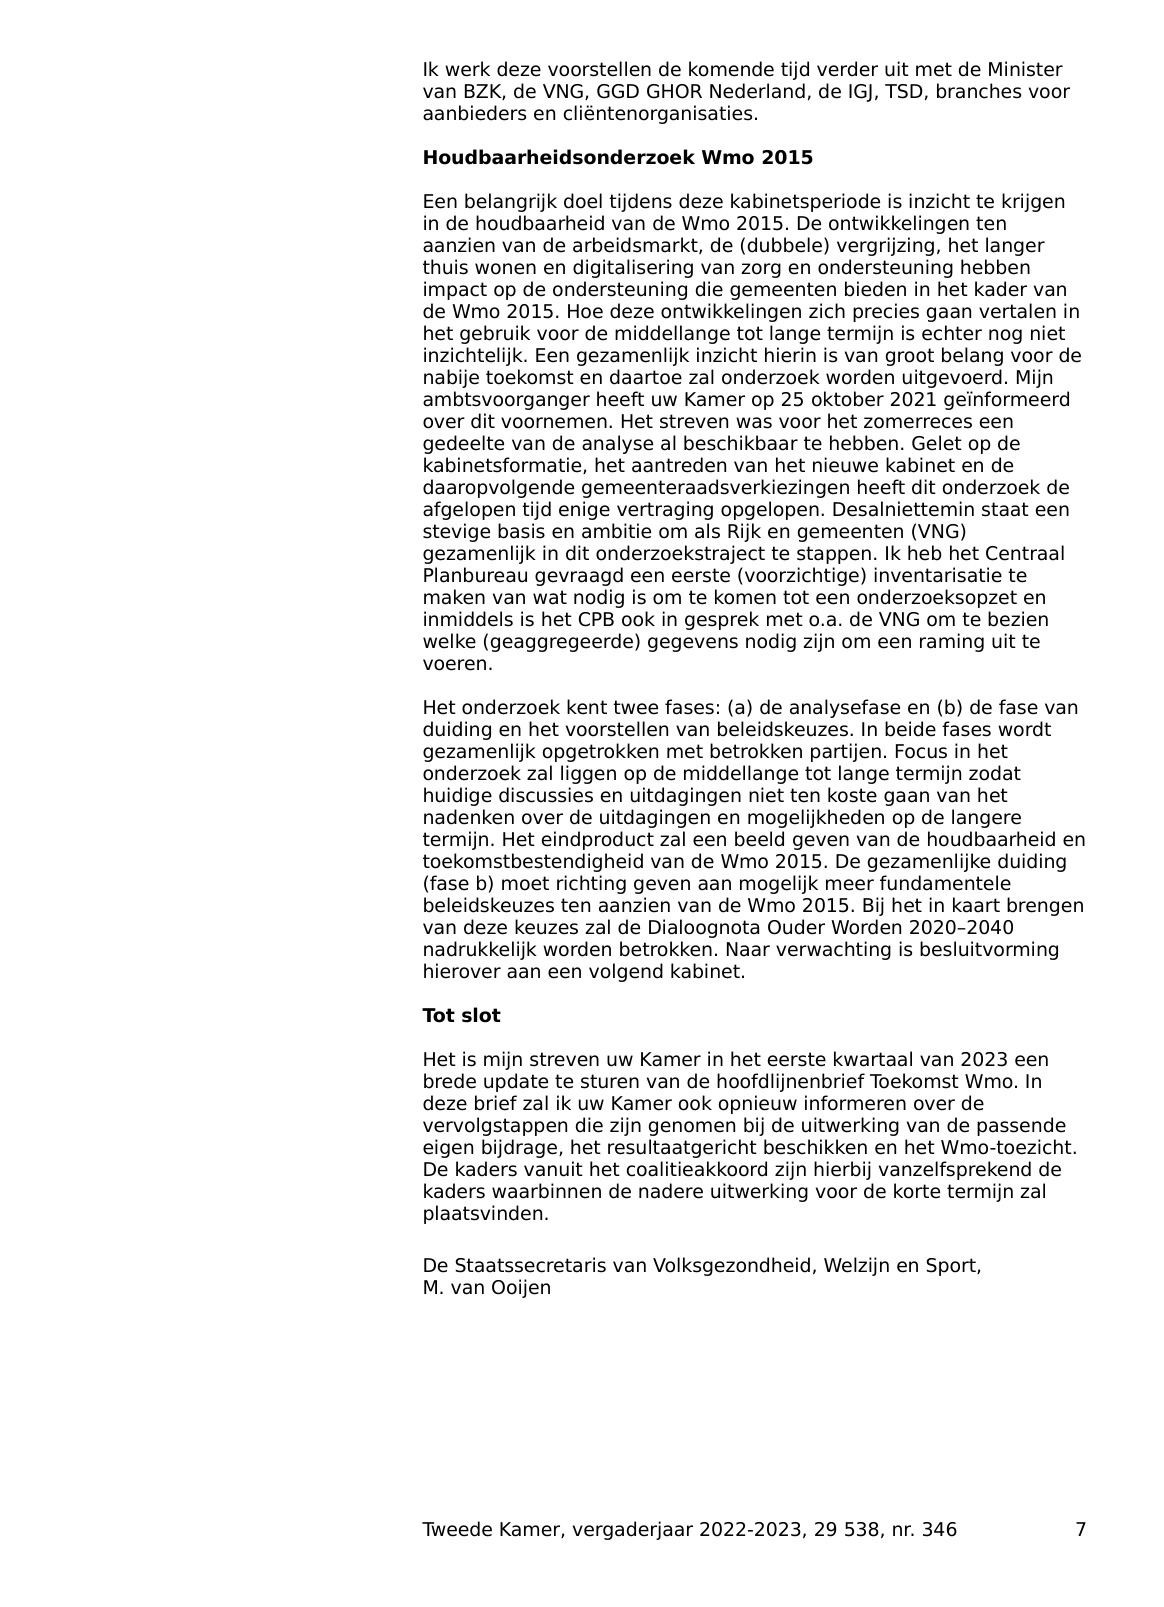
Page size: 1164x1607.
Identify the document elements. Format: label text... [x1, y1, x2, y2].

subtitle Houdbaarheidsonderzoek Wmo 2015 [422, 147, 1087, 169]
subtitle Tot slot [422, 1005, 1087, 1027]
text Een belangrijk doel tijdens deze kabinetsperiode is inzicht te krijgen in de houdbaarheid van de Wmo 2015. De ontwikkelingen ten aanzien van de arbeidsmarkt, de (dubbele) vergrijzing, het langer thuis wonen en digitalisering van zorg en ondersteuning hebben impact op de ondersteuning die gemeenten bieden in het kader van de Wmo 2015. Hoe deze ontwikkelingen zich precies gaan vertalen in het gebruik voor de middellange tot lange termijn is echter nog niet inzichtelijk. Een gezamenlijk inzicht hierin is van groot belang voor de nabije toekomst en daartoe zal onderzoek worden uitgevoerd. Mijn ambtsvoorganger heeft uw Kamer op 25 oktober 2021 geïnformeerd over dit voornemen. Het streven was voor het zomerreces een gedeelte van de analyse al beschikbaar te hebben. Gelet op de kabinetsformatie, het aantreden van het nieuwe kabinet en de daaropvolgende gemeenteraadsverkiezingen heeft dit onderzoek de afgelopen tijd enige vertraging opgelopen. Desalniettemin staat een stevige basis en ambitie om als Rijk en gemeenten (VNG) gezamenlijk in dit onderzoekstraject te stappen. Ik heb het Centraal Planbureau gevraagd een eerste (voorzichtige) inventarisatie te maken van wat nodig is om te komen tot een onderzoeksopzet en inmiddels is het CPB ook in gesprek met o.a. de VNG om te bezien welke (geaggregeerde) gegevens nodig zijn om een raming uit te voeren. [422, 191, 1087, 675]
text Ik werk deze voorstellen de komende tijd verder uit met de Minister van BZK, de VNG, GGD GHOR Nederland, de IGJ, TSD, branches voor aanbieders en cliëntenorganisaties. [422, 59, 1087, 125]
text Het is mijn streven uw Kamer in het eerste kwartaal van 2023 een brede update te sturen van de hoofdlijnenbrief Toekomst Wmo. In deze brief zal ik uw Kamer ook opnieuw informeren over de vervolgstappen die zijn genomen bij de uitwerking van de passende eigen bijdrage, het resultaatgericht beschikken en het Wmo-toezicht. De kaders vanuit het coalitieakkoord zijn hierbij vanzelfsprekend de kaders waarbinnen de nadere uitwerking voor de korte termijn zal plaatsvinden. [422, 1049, 1087, 1225]
text Het onderzoek kent twee fases: (a) de analysefase en (b) de fase van duiding en het voorstellen van beleidskeuzes. In beide fases wordt gezamenlijk opgetrokken met betrokken partijen. Focus in het onderzoek zal liggen op de middellange tot lange termijn zodat huidige discussies en uitdagingen niet ten koste gaan van het nadenken over de uitdagingen en mogelijkheden op de langere termijn. Het eindproduct zal een beeld geven van de houdbaarheid en toekomstbestendigheid van de Wmo 2015. De gezamenlijke duiding (fase b) moet richting geven aan mogelijk meer fundamentele beleidskeuzes ten aanzien van de Wmo 2015. Bij het in kaart brengen van deze keuzes zal de Dialoognota Ouder Worden 2020–2040 nadrukkelijk worden betrokken. Naar verwachting is besluitvorming hierover aan een volgend kabinet. [422, 697, 1087, 983]
text De Staatssecretaris van Volksgezondheid, Welzijn en Sport, M. van Ooijen [422, 1255, 1087, 1299]
